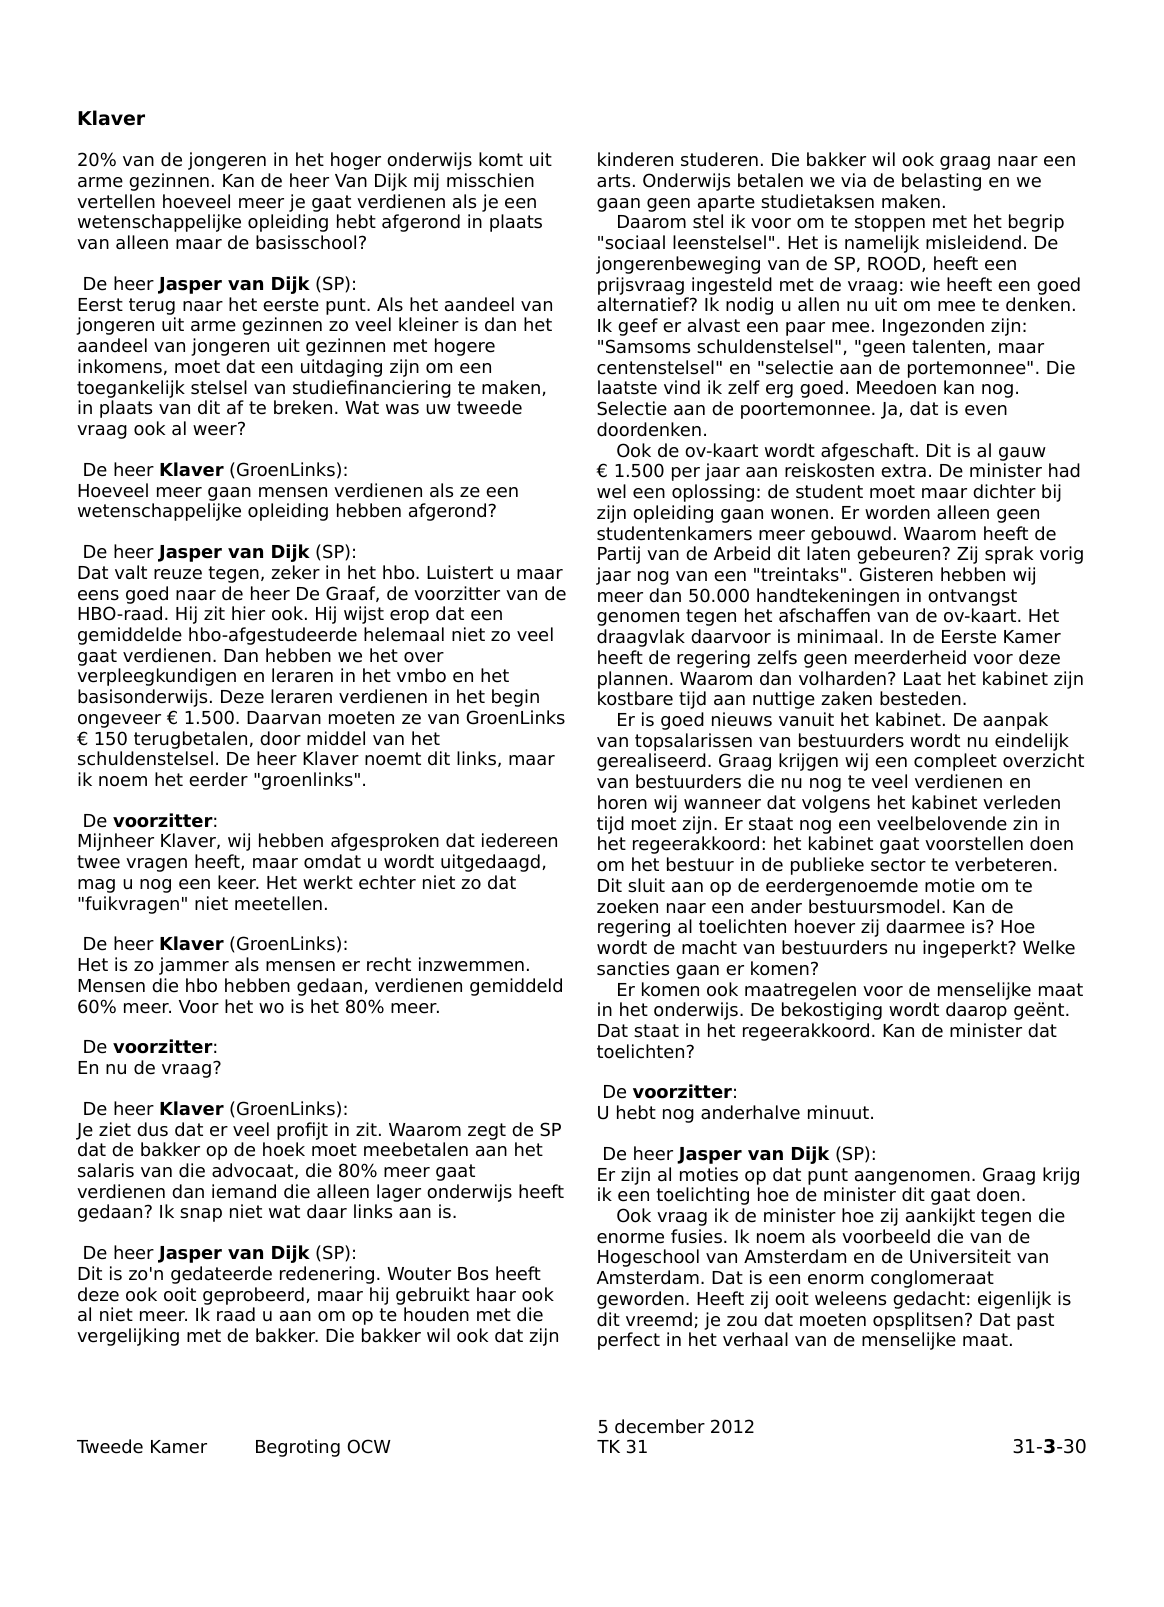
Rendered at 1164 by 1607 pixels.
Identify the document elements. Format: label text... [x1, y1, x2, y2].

text Hoeveel meer gaan mensen verdienen als ze een wetenschappelijke opleiding hebben afgerond? [77, 480, 567, 522]
text De heer Jasper van Dijk (SP): [596, 1144, 1087, 1164]
text Er is goed nieuws vanuit het kabinet. De aanpak van topsalarissen van bestuurders wordt nu eindelijk gerealiseerd. Graag krijgen wij een compleet overzicht van bestuurders die nu nog te veel verdienen en horen wij wanneer dat volgens het kabinet verleden tijd moet zijn. Er staat nog een veelbelovende zin in het regeerakkoord: het kabinet gaat voorstellen doen om het bestuur in de publieke sector te verbeteren. Dit sluit aan op de eerdergenoemde motie om te zoeken naar een ander bestuursmodel. Kan de regering al toelichten hoever zij daarmee is? Hoe wordt de macht van bestuurders nu ingeperkt? Welke sancties gaan er komen? [596, 710, 1087, 979]
text De heer Jasper van Dijk (SP): [77, 1243, 567, 1264]
text U hebt nog anderhalve minuut. [596, 1103, 1087, 1124]
text Ook de ov-kaart wordt afgeschaft. Dit is al gauw € 1.500 per jaar aan reiskosten extra. De minister had wel een oplossing: de student moet maar dichter bij zijn opleiding gaan wonen. Er worden alleen geen studentenkamers meer gebouwd. Waarom heeft de Partij van de Arbeid dit laten gebeuren? Zij sprak vorig jaar nog van een "treintaks". Gisteren hebben wij meer dan 50.000 handtekeningen in ontvangst genomen tegen het afschaffen van de ov-kaart. Het draagvlak daarvoor is minimaal. In de Eerste Kamer heeft de regering zelfs geen meerderheid voor deze plannen. Waarom dan volharden? Laat het kabinet zijn kostbare tijd aan nuttige zaken besteden. [596, 440, 1087, 710]
text Je ziet dus dat er veel profijt in zit. Waarom zegt de SP dat de bakker op de hoek moet meebetalen aan het salaris van die advocaat, die 80% meer gaat verdienen dan iemand die alleen lager onderwijs heeft gedaan? Ik snap niet wat daar links aan is. [77, 1119, 567, 1223]
text De heer Jasper van Dijk (SP): [77, 542, 567, 563]
text Het is zo jammer als mensen er recht inzwemmen. Mensen die hbo hebben gedaan, verdienen gemiddeld 60% meer. Voor het wo is het 80% meer. [77, 955, 567, 1017]
text Daarom stel ik voor om te stoppen met het begrip "sociaal leenstelsel". Het is namelijk misleidend. De jongerenbeweging van de SP, ROOD, heeft een prijsvraag ingesteld met de vraag: wie heeft een goed alternatief? Ik nodig u allen nu uit om mee te denken. Ik geef er alvast een paar mee. Ingezonden zijn: "Samsoms schuldenstelsel", "geen talenten, maar centenstelsel" en "selectie aan de portemonnee". Die laatste vind ik zelf erg goed. Meedoen kan nog. Selectie aan de poortemonnee. Ja, dat is even doordenken. [596, 212, 1087, 440]
text De heer Klaver (GroenLinks): [77, 460, 567, 480]
text De heer Jasper van Dijk (SP): [77, 274, 567, 294]
text Mijnheer Klaver, wij hebben afgesproken dat iedereen twee vragen heeft, maar omdat u wordt uitgedaagd, mag u nog een keer. Het werkt echter niet zo dat "fuikvragen" niet meetellen. [77, 831, 567, 914]
text De voorzitter: [77, 1037, 567, 1058]
text 20% van de jongeren in het hoger onderwijs komt uit arme gezinnen. Kan de heer Van Dijk mij misschien vertellen hoeveel meer je gaat verdienen als je een wetenschappelijke opleiding hebt afgerond in plaats van alleen maar de basisschool? [77, 150, 567, 254]
text De heer Klaver (GroenLinks): [77, 934, 567, 955]
text Dit is zo'n gedateerde redenering. Wouter Bos heeft deze ook ooit geprobeerd, maar hij gebruikt haar ook al niet meer. Ik raad u aan om op te houden met die vergelijking met de bakker. Die bakker wil ook dat zijn [77, 1264, 567, 1347]
text kinderen studeren. Die bakker wil ook graag naar een arts. Onderwijs betalen we via de belasting en we gaan geen aparte studietaksen maken. [596, 150, 1087, 212]
text Er zijn al moties op dat punt aangenomen. Graag krijg ik een toelichting hoe de minister dit gaat doen. [596, 1164, 1087, 1206]
text Eerst terug naar het eerste punt. Als het aandeel van jongeren uit arme gezinnen zo veel kleiner is dan het aandeel van jongeren uit gezinnen met hogere inkomens, moet dat een uitdaging zijn om een toegankelijk stelsel van studiefinanciering te maken, in plaats van dit af te breken. Wat was uw tweede vraag ook al weer? [77, 294, 567, 440]
text En nu de vraag? [77, 1058, 567, 1079]
text Dat valt reuze tegen, zeker in het hbo. Luistert u maar eens goed naar de heer De Graaf, de voorzitter van de HBO-raad. Hij zit hier ook. Hij wijst erop dat een gemiddelde hbo-afgestudeerde helemaal niet zo veel gaat verdienen. Dan hebben we het over verpleegkundigen en leraren in het vmbo en het basisonderwijs. Deze leraren verdienen in het begin ongeveer € 1.500. Daarvan moeten ze van GroenLinks € 150 terugbetalen, door middel van het schuldenstelsel. De heer Klaver noemt dit links, maar ik noem het eerder "groenlinks". [77, 563, 567, 791]
text Ook vraag ik de minister hoe zij aankijkt tegen die enorme fusies. Ik noem als voorbeeld die van de Hogeschool van Amsterdam en de Universiteit van Amsterdam. Dat is een enorm conglomeraat geworden. Heeft zij ooit weleens gedacht: eigenlijk is dit vreemd; je zou dat moeten opsplitsen? Dat past perfect in het verhaal van de menselijke maat. [596, 1206, 1087, 1351]
text Er komen ook maatregelen voor de menselijke maat in het onderwijs. De bekostiging wordt daarop geënt. Dat staat in het regeerakkoord. Kan de minister dat toelichten? [596, 979, 1087, 1062]
text De heer Klaver (GroenLinks): [77, 1099, 567, 1119]
text De voorzitter: [596, 1082, 1087, 1103]
text De voorzitter: [77, 811, 567, 831]
